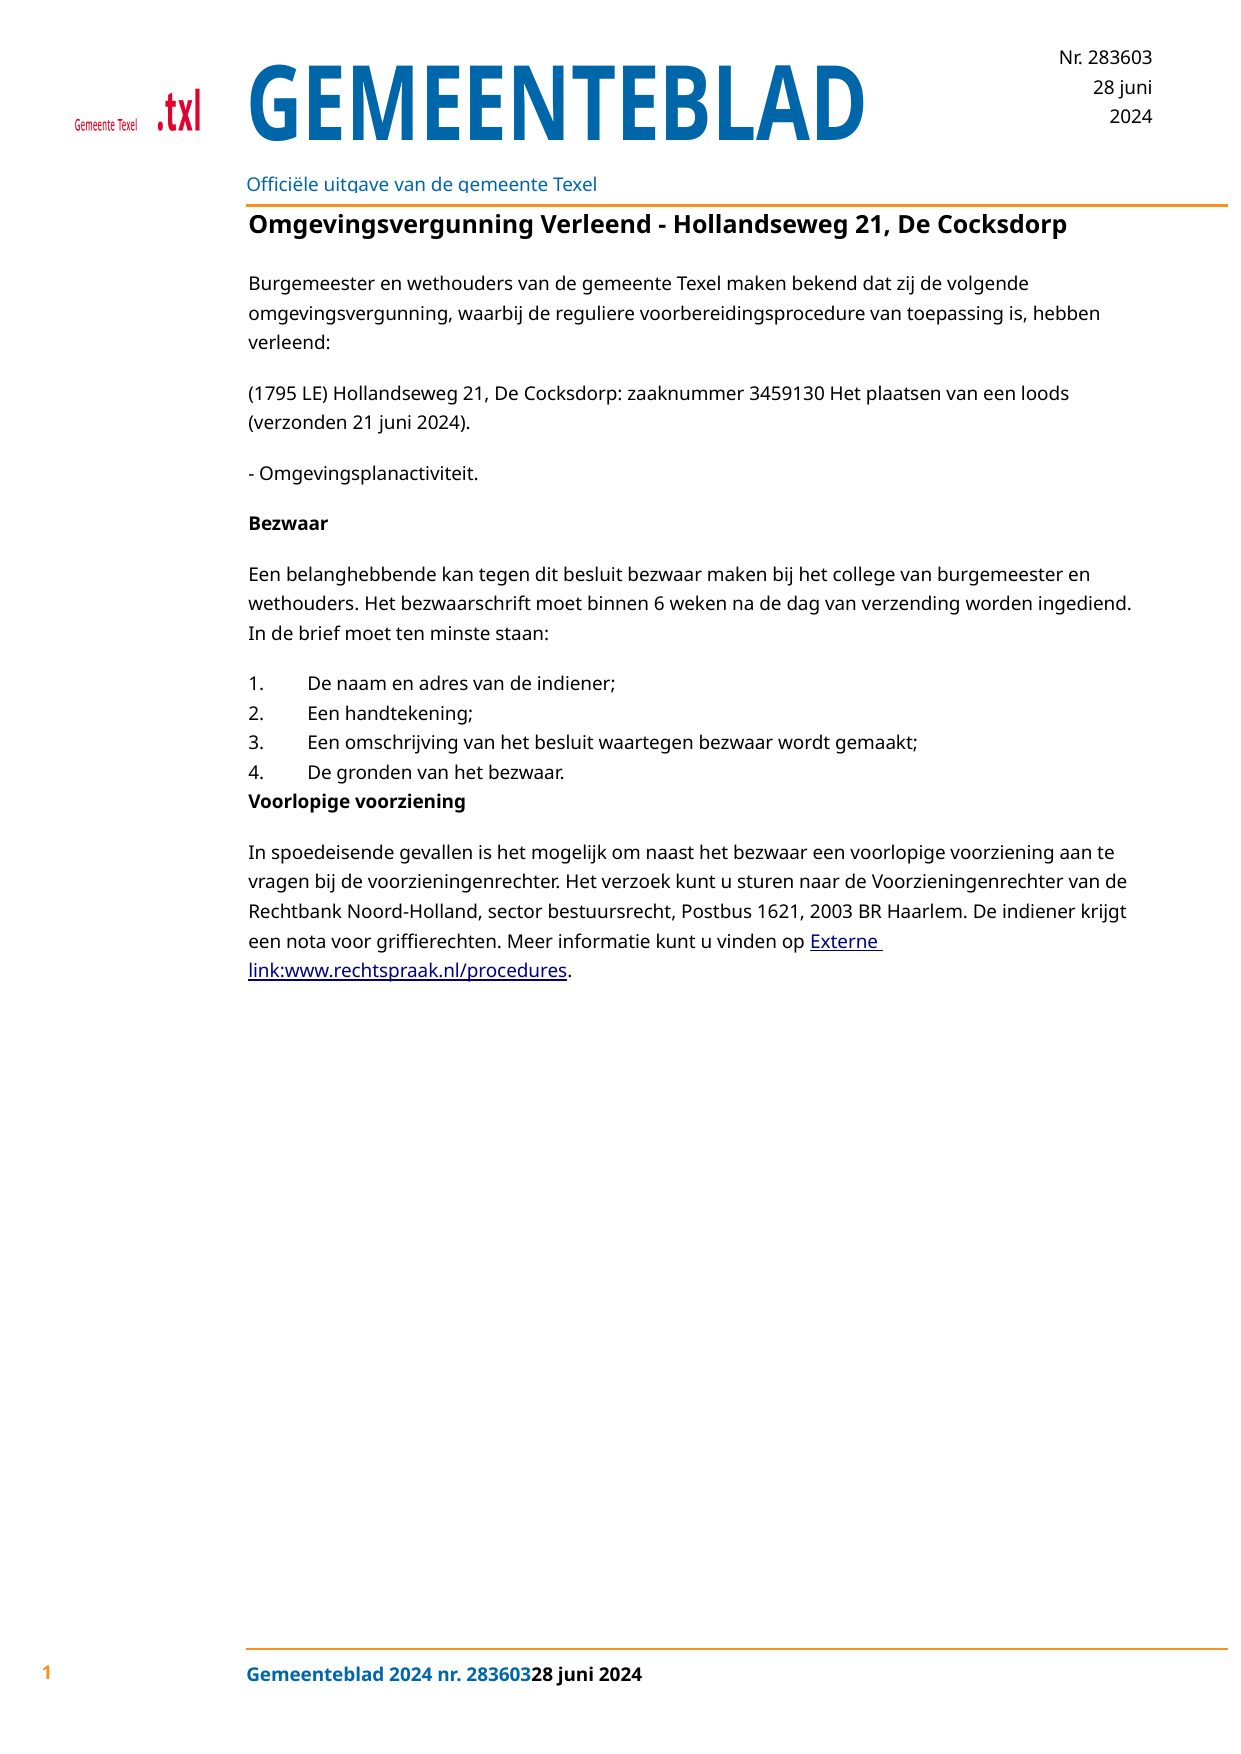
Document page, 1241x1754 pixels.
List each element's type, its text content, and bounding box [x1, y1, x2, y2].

list De gronden van het bezwaar. [248, 759, 1152, 785]
list Een omschrijving van het besluit waartegen bezwaar wordt gemaakt; [248, 729, 1152, 755]
text Een belanghebbende kan tegen dit besluit bezwaar maken bij het college van burgemeester en wethouders. Het bezwaarschrift moet binnen 6 weken na de dag van verzending worden ingediend. In de brief moet ten minste staan: [248, 561, 1152, 646]
text Omgevingsvergunning Verleend - Hollandseweg 21, De Cocksdorp [248, 207, 1152, 241]
list De naam en adres van de indiener; [248, 670, 1152, 696]
text Burgemeester en wethouders van de gemeente Texel maken bekend dat zij de volgende omgevingsvergunning, waarbij de reguliere voorbereidingsprocedure van toepassing is, hebben verleend: [248, 270, 1152, 355]
picture [41, 47, 231, 172]
list Een handtekening; [248, 700, 1152, 726]
text Voorlopige voorziening [248, 789, 1152, 814]
text - Omgevingsplanactiviteit. [248, 460, 1152, 486]
text Bezwaar [248, 510, 1152, 536]
text In spoedeisende gevallen is het mogelijk om naast het bezwaar een voorlopige voorziening aan te vragen bij de voorzieningenrechter. Het verzoek kunt u sturen naar de Voorzieningenrechter van de Rechtbank Noord-Holland, sector bestuursrecht, Postbus 1621, 2003 BR Haarlem. De indiener krijgt een nota voor griffierechten. Meer informatie kunt u vinden op Externe link:www.rechtspraak.nl/procedures. [248, 839, 1152, 983]
text (1795 LE) Hollandseweg 21, De Cocksdorp: zaaknummer 3459130 Het plaatsen van een loods (verzonden 21 juni 2024). [248, 380, 1152, 435]
